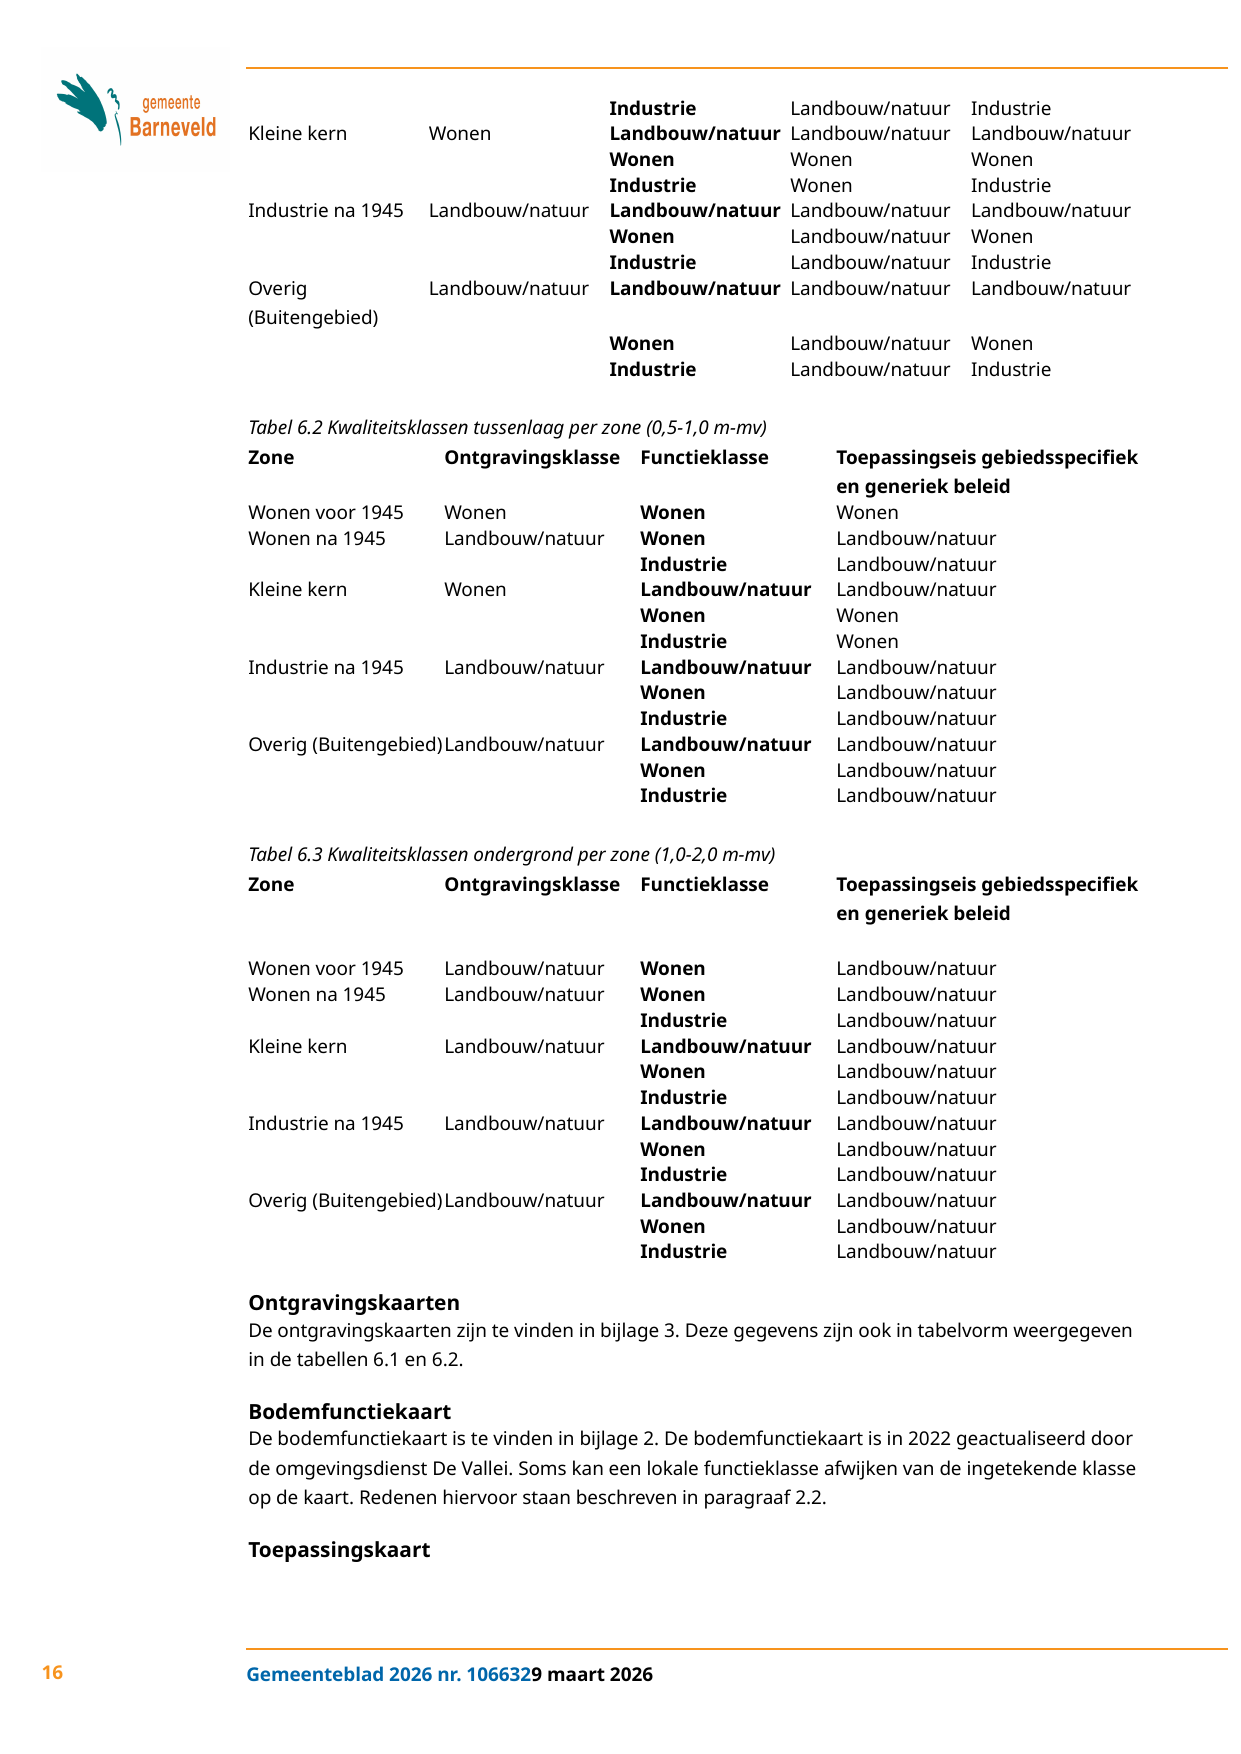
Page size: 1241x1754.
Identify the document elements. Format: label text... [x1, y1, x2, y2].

table_cell Overig (Buitengebied) [248, 731, 444, 757]
table_cell Landbouw/natuur [640, 731, 836, 757]
table_cell Wonen na 1945 [248, 981, 444, 1007]
table_cell [248, 224, 429, 249]
table_cell [429, 330, 609, 356]
table_cell Wonen [640, 525, 836, 551]
table_cell Kleine kern [248, 1033, 444, 1058]
table_cell [444, 628, 640, 654]
table_header Zone [248, 444, 444, 499]
table_cell Landbouw/natuur [836, 577, 1152, 602]
table_cell [444, 783, 640, 808]
table_cell [248, 356, 429, 382]
table_cell Landbouw/natuur [444, 731, 640, 757]
table_cell Industrie [640, 1239, 836, 1264]
table_cell Wonen na 1945 [248, 525, 444, 551]
table_cell Wonen [640, 1136, 836, 1161]
table_cell Landbouw/natuur [836, 783, 1152, 808]
table_cell Landbouw/natuur [609, 198, 790, 223]
table_cell [248, 249, 429, 275]
picture [41, 47, 231, 172]
table_cell Wonen [836, 628, 1152, 654]
table_cell Wonen [444, 577, 640, 602]
table_cell Landbouw/natuur [836, 705, 1152, 731]
table_cell Landbouw/natuur [836, 551, 1152, 577]
table_cell Landbouw/natuur [609, 275, 790, 330]
table_cell Landbouw/natuur [790, 121, 971, 146]
table_cell [429, 224, 609, 249]
table_cell Landbouw/natuur [836, 1136, 1152, 1161]
table_header Toepassingseis gebiedsspecifiek en generiek beleid [836, 871, 1152, 956]
table_cell [429, 95, 609, 121]
table_cell [248, 330, 429, 356]
table_cell [444, 1059, 640, 1084]
table_cell [248, 1136, 444, 1161]
table_cell Industrie [640, 1084, 836, 1110]
table_cell Wonen voor 1945 [248, 956, 444, 981]
table_cell Wonen [640, 1213, 836, 1239]
table_cell Landbouw/natuur [836, 1213, 1152, 1239]
text Ontgravingskaarten [248, 1288, 1152, 1317]
table_cell [429, 172, 609, 198]
table_cell Industrie [640, 783, 836, 808]
table_cell Landbouw/natuur [640, 1187, 836, 1213]
table_cell [444, 1161, 640, 1187]
table_cell [248, 680, 444, 705]
table_cell Industrie [609, 249, 790, 275]
text Bodemfunctiekaart [248, 1397, 1152, 1425]
table_cell Landbouw/natuur [971, 198, 1152, 223]
table_cell Wonen [790, 146, 971, 172]
table_cell [248, 603, 444, 628]
table_cell Landbouw/natuur [836, 1110, 1152, 1136]
table_cell Landbouw/natuur [836, 981, 1152, 1007]
table_cell [248, 95, 429, 121]
table_cell Wonen [444, 500, 640, 525]
text Tabel 6.3 Kwaliteitsklassen ondergrond per zone (1,0-2,0 m-mv) [248, 841, 1152, 867]
table_cell Landbouw/natuur [790, 275, 971, 330]
table_cell Industrie na 1945 [248, 1110, 444, 1136]
table_cell Wonen [640, 603, 836, 628]
table_cell [444, 757, 640, 782]
table_cell Wonen [640, 500, 836, 525]
table_cell [444, 680, 640, 705]
table_cell Landbouw/natuur [790, 330, 971, 356]
table_cell [248, 1059, 444, 1084]
table_cell Industrie na 1945 [248, 198, 429, 223]
table_header Toepassingseis gebiedsspecifiek en generiek beleid [836, 444, 1152, 499]
table_cell Wonen [640, 981, 836, 1007]
table_cell Landbouw/natuur [640, 1110, 836, 1136]
table_cell Landbouw/natuur [790, 95, 971, 121]
table_cell Landbouw/natuur [640, 1033, 836, 1058]
table_cell Industrie [971, 249, 1152, 275]
text De bodemfunctiekaart is te vinden in bijlage 2. De bodemfunctiekaart is in 2022 geactualiseerd door de omgevingsdienst De Vallei. Soms kan een lokale functieklasse afwijken van de ingetekende klasse op de kaart. Redenen hiervoor staan beschreven in paragraaf 2.2. [248, 1425, 1152, 1510]
table_cell Landbouw/natuur [444, 956, 640, 981]
table_cell Landbouw/natuur [444, 1033, 640, 1058]
table_cell Kleine kern [248, 577, 444, 602]
table_cell Landbouw/natuur [429, 198, 609, 223]
table_cell [444, 1084, 640, 1110]
table_cell [248, 1239, 444, 1264]
table_cell Wonen [640, 956, 836, 981]
table_cell Landbouw/natuur [640, 577, 836, 602]
table_cell Landbouw/natuur [609, 121, 790, 146]
table_cell [248, 1007, 444, 1033]
table_cell Industrie [971, 172, 1152, 198]
table_cell Industrie [640, 705, 836, 731]
table_cell Landbouw/natuur [444, 981, 640, 1007]
table_cell Industrie na 1945 [248, 654, 444, 679]
table_cell Landbouw/natuur [836, 680, 1152, 705]
table_cell Wonen [640, 757, 836, 782]
table_cell [444, 1213, 640, 1239]
table_cell [444, 603, 640, 628]
table_cell Industrie [609, 356, 790, 382]
table_cell [444, 1239, 640, 1264]
table_cell Landbouw/natuur [444, 525, 640, 551]
table_cell [248, 783, 444, 808]
table_cell Industrie [640, 551, 836, 577]
text Tabel 6.2 Kwaliteitsklassen tussenlaag per zone (0,5-1,0 m-mv) [248, 414, 1152, 440]
table_cell Wonen [640, 1059, 836, 1084]
table_cell Industrie [971, 356, 1152, 382]
table_cell [248, 705, 444, 731]
table_cell Industrie [640, 628, 836, 654]
table_cell Wonen [971, 146, 1152, 172]
table_cell Landbouw/natuur [444, 654, 640, 679]
table_cell Landbouw/natuur [790, 356, 971, 382]
table_cell [444, 1136, 640, 1161]
text Toepassingskaart [248, 1535, 1152, 1563]
table_cell Industrie [609, 95, 790, 121]
table_cell [248, 628, 444, 654]
table_cell [248, 757, 444, 782]
table_cell Overig (Buitengebied) [248, 275, 429, 330]
table_cell Landbouw/natuur [790, 224, 971, 249]
table_cell Wonen [429, 121, 609, 146]
table_cell Landbouw/natuur [444, 1110, 640, 1136]
table_cell Landbouw/natuur [971, 121, 1152, 146]
table_cell Wonen [640, 680, 836, 705]
table_cell Landbouw/natuur [836, 1187, 1152, 1213]
table_cell Landbouw/natuur [836, 1033, 1152, 1058]
table_cell Landbouw/natuur [836, 1161, 1152, 1187]
table_cell [444, 1007, 640, 1033]
table_cell [429, 356, 609, 382]
table_cell [444, 705, 640, 731]
table_header Ontgravingsklasse [444, 444, 640, 499]
table_cell [248, 1084, 444, 1110]
table_cell Landbouw/natuur [836, 956, 1152, 981]
table_cell [248, 1213, 444, 1239]
table_cell Landbouw/natuur [640, 654, 836, 679]
table_cell [248, 1161, 444, 1187]
table_cell Wonen [609, 330, 790, 356]
table_cell Landbouw/natuur [429, 275, 609, 330]
table_cell Wonen [836, 500, 1152, 525]
text De ontgravingskaarten zijn te vinden in bijlage 3. Deze gegevens zijn ook in tabelvorm weergegeven in de tabellen 6.1 en 6.2. [248, 1317, 1152, 1372]
table_cell Wonen [609, 224, 790, 249]
table_cell Landbouw/natuur [790, 198, 971, 223]
table_cell Wonen [790, 172, 971, 198]
table_cell Wonen [971, 224, 1152, 249]
table_cell Industrie [640, 1007, 836, 1033]
table_cell [429, 249, 609, 275]
table_cell [248, 172, 429, 198]
table_cell Landbouw/natuur [836, 1084, 1152, 1110]
table_cell Wonen [609, 146, 790, 172]
table_cell Landbouw/natuur [836, 1059, 1152, 1084]
table_cell Kleine kern [248, 121, 429, 146]
table_cell Wonen [836, 603, 1152, 628]
table_cell Industrie [609, 172, 790, 198]
table_cell Landbouw/natuur [444, 1187, 640, 1213]
table_cell Landbouw/natuur [836, 757, 1152, 782]
table_cell Landbouw/natuur [836, 1007, 1152, 1033]
table_cell [248, 551, 444, 577]
table_cell Overig (Buitengebied) [248, 1187, 444, 1213]
table_header Ontgravingsklasse [444, 871, 640, 956]
table_cell Industrie [640, 1161, 836, 1187]
table_cell Landbouw/natuur [836, 525, 1152, 551]
table_header Functieklasse [640, 444, 836, 499]
table_cell Landbouw/natuur [836, 731, 1152, 757]
table_cell Wonen [971, 330, 1152, 356]
table_header Zone [248, 871, 444, 956]
table_cell Industrie [971, 95, 1152, 121]
table_cell Wonen voor 1945 [248, 500, 444, 525]
table_cell Landbouw/natuur [971, 275, 1152, 330]
table_header Functieklasse [640, 871, 836, 956]
table_cell [248, 146, 429, 172]
table_cell [429, 146, 609, 172]
table_cell Landbouw/natuur [836, 1239, 1152, 1264]
table_cell [444, 551, 640, 577]
table_cell Landbouw/natuur [790, 249, 971, 275]
table_cell Landbouw/natuur [836, 654, 1152, 679]
